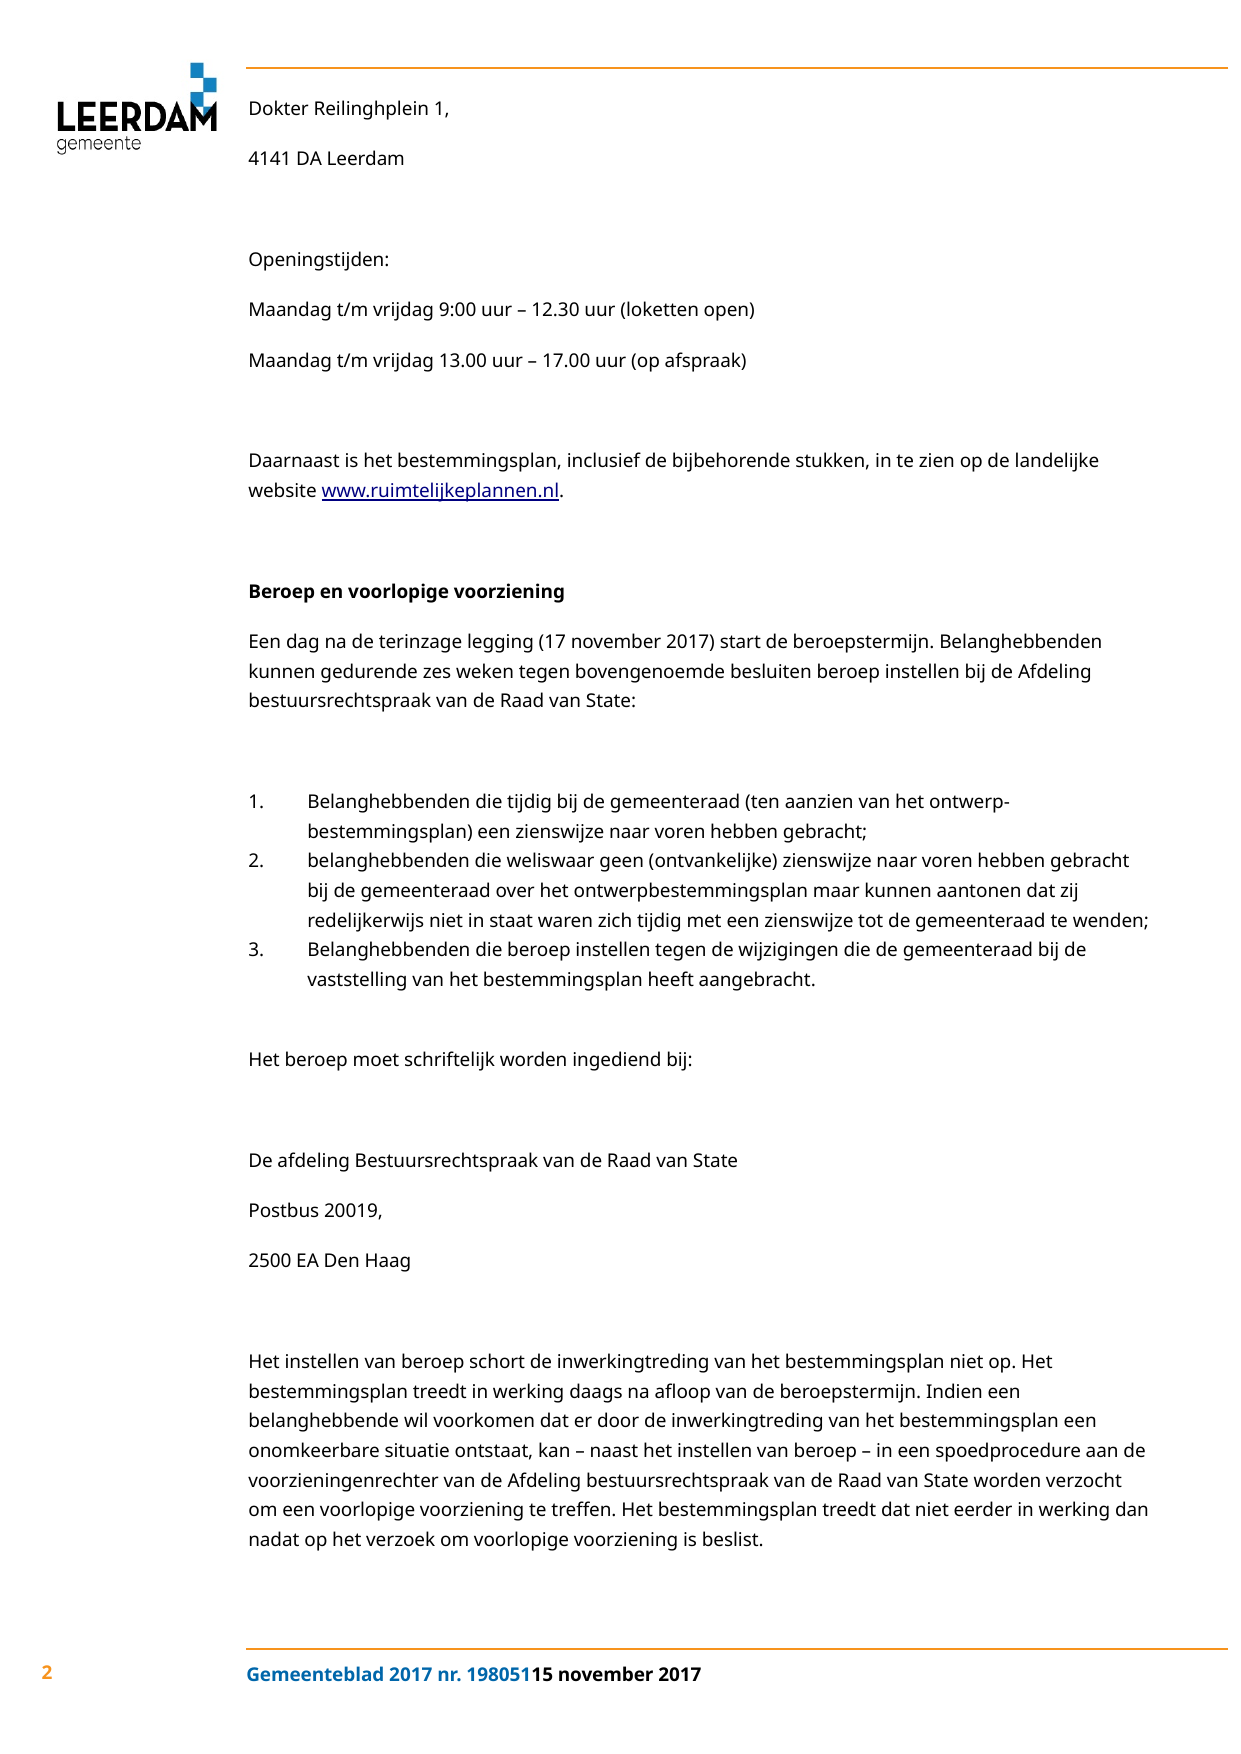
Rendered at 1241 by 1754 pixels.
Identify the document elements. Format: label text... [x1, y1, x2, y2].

text Het instellen van beroep schort de inwerkingtreding van het bestemmingsplan niet op. Het bestemmingsplan treedt in werking daags na afloop van de beroepstermijn. Indien een belanghebbende wil voorkomen dat er door de inwerkingtreding van het bestemmingsplan een onomkeerbare situatie ontstaat, kan – naast het instellen van beroep – in een spoedprocedure aan de voorzieningenrechter van de Afdeling bestuursrechtspraak van de Raad van State worden verzocht om een voorlopige voorziening te treffen. Het bestemmingsplan treedt dat niet eerder in werking dan nadat op het verzoek om voorlopige voorziening is beslist. [248, 1348, 1152, 1552]
text 2500 EA Den Haag [248, 1248, 1152, 1273]
text 4141 DA Leerdam [248, 145, 1152, 171]
text Dokter Reilinghplein 1, [248, 95, 1152, 121]
text Daarnaast is het bestemmingsplan, inclusief de bijbehorende stukken, in te zien op de landelijke website www.ruimtelijkeplannen.nl. [248, 448, 1152, 503]
list belanghebbenden die weliswaar geen (ontvankelijke) zienswijze naar voren hebben gebracht bij de gemeenteraad over het ontwerpbestemmingsplan maar kunnen aantonen dat zij redelijkerwijs niet in staat waren zich tijdig met een zienswijze tot de gemeenteraad te wenden; [248, 848, 1152, 933]
text Postbus 20019, [248, 1197, 1152, 1223]
text Beroep en voorlopige voorziening [248, 578, 1152, 604]
text Openingstijden: [248, 246, 1152, 272]
list Belanghebbenden die beroep instellen tegen de wijzigingen die de gemeenteraad bij de vaststelling van het bestemmingsplan heeft aangebracht. [248, 936, 1152, 992]
text Maandag t/m vrijdag 9:00 uur – 12.30 uur (loketten open) [248, 296, 1152, 322]
text Een dag na de terinzage legging (17 november 2017) start de beroepstermijn. Belanghebbenden kunnen gedurende zes weken tegen bovengenoemde besluiten beroep instellen bij de Afdeling bestuursrechtspraak van de Raad van State: [248, 628, 1152, 713]
text Het beroep moet schriftelijk worden ingediend bij: [248, 1046, 1152, 1072]
text De afdeling Bestuursrechtspraak van de Raad van State [248, 1147, 1152, 1173]
text Maandag t/m vrijdag 13.00 uur – 17.00 uur (op afspraak) [248, 347, 1152, 373]
list Belanghebbenden die tijdig bij de gemeenteraad (ten aanzien van het ontwerp-bestemmingsplan) een zienswijze naar voren hebben gebracht; [248, 788, 1152, 844]
picture [41, 47, 231, 172]
